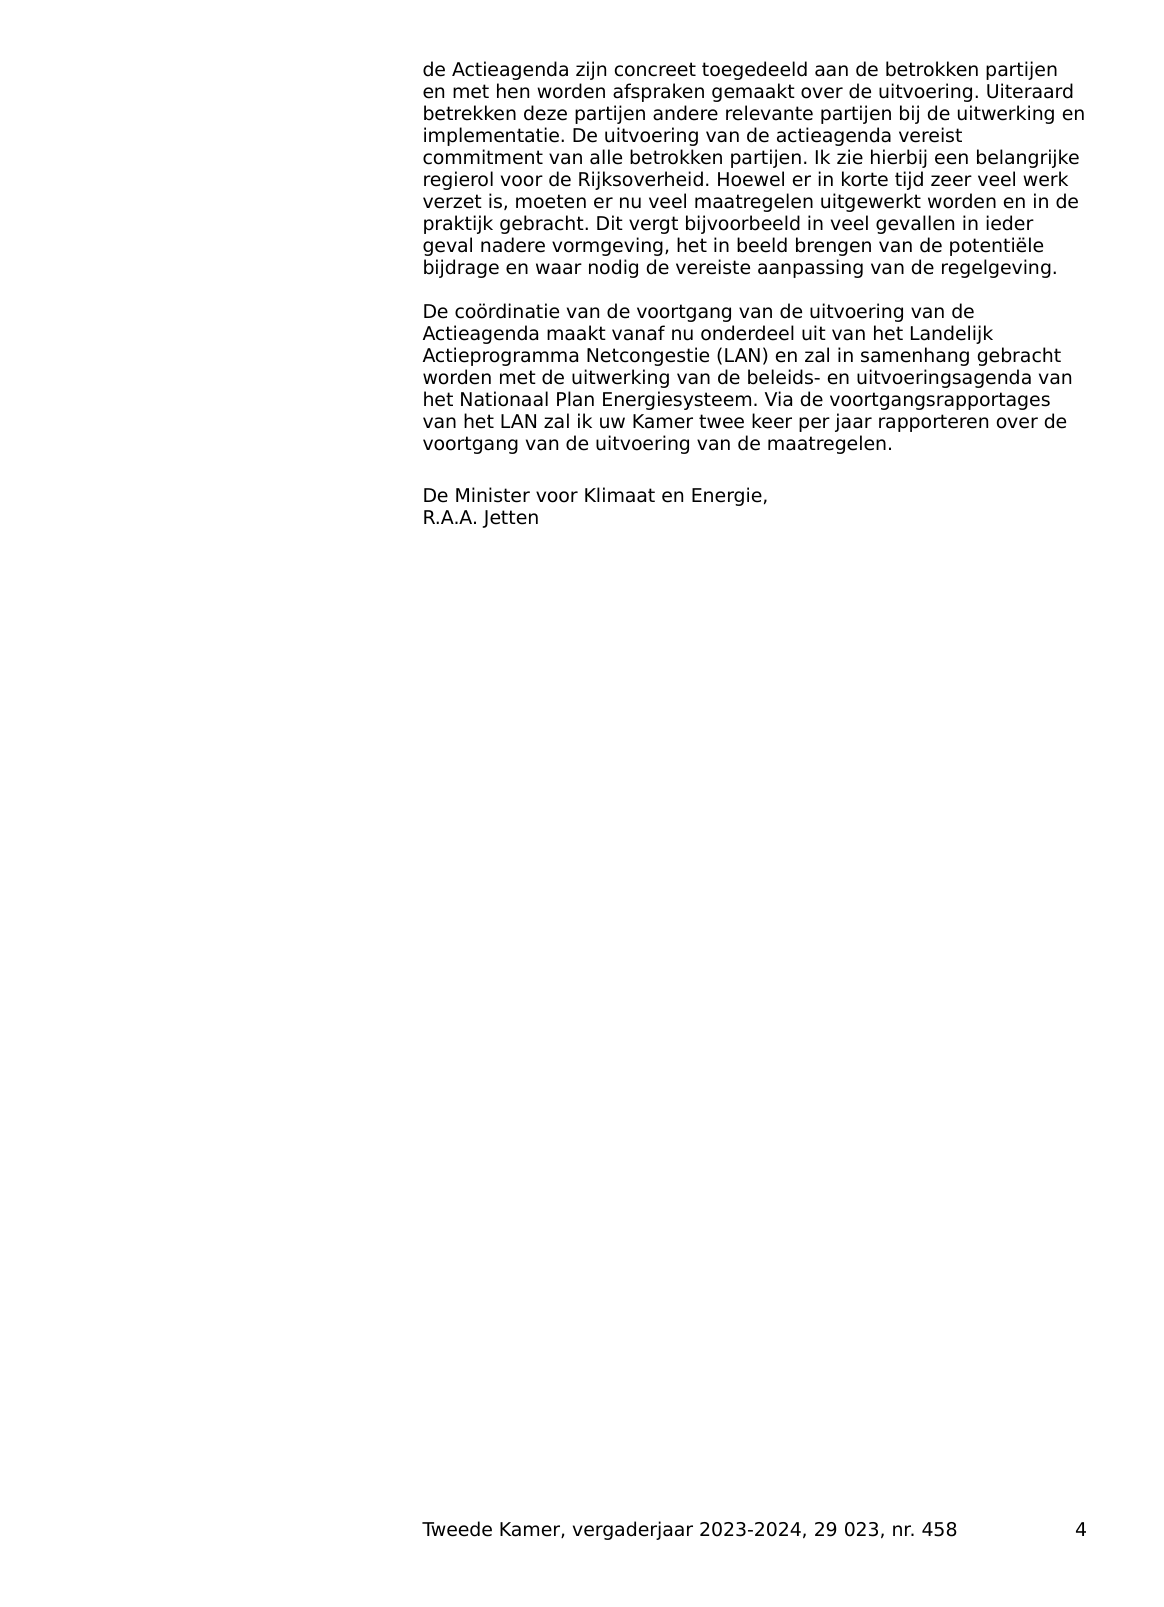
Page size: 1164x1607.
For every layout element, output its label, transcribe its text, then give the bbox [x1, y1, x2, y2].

text De Minister voor Klimaat en Energie, R.A.A. Jetten [422, 485, 1087, 529]
text de Actieagenda zijn concreet toegedeeld aan de betrokken partijen en met hen worden afspraken gemaakt over de uitvoering. Uiteraard betrekken deze partijen andere relevante partijen bij de uitwerking en implementatie. De uitvoering van de actieagenda vereist commitment van alle betrokken partijen. Ik zie hierbij een belangrijke regierol voor de Rijksoverheid. Hoewel er in korte tijd zeer veel werk verzet is, moeten er nu veel maatregelen uitgewerkt worden en in de praktijk gebracht. Dit vergt bijvoorbeeld in veel gevallen in ieder geval nadere vormgeving, het in beeld brengen van de potentiële bijdrage en waar nodig de vereiste aanpassing van de regelgeving. [422, 59, 1087, 279]
text De coördinatie van de voortgang van de uitvoering van de Actieagenda maakt vanaf nu onderdeel uit van het Landelijk Actieprogramma Netcongestie (LAN) en zal in samenhang gebracht worden met de uitwerking van de beleids- en uitvoeringsagenda van het Nationaal Plan Energiesysteem. Via de voortgangsrapportages van het LAN zal ik uw Kamer twee keer per jaar rapporteren over de voortgang van de uitvoering van de maatregelen. [422, 301, 1087, 455]
